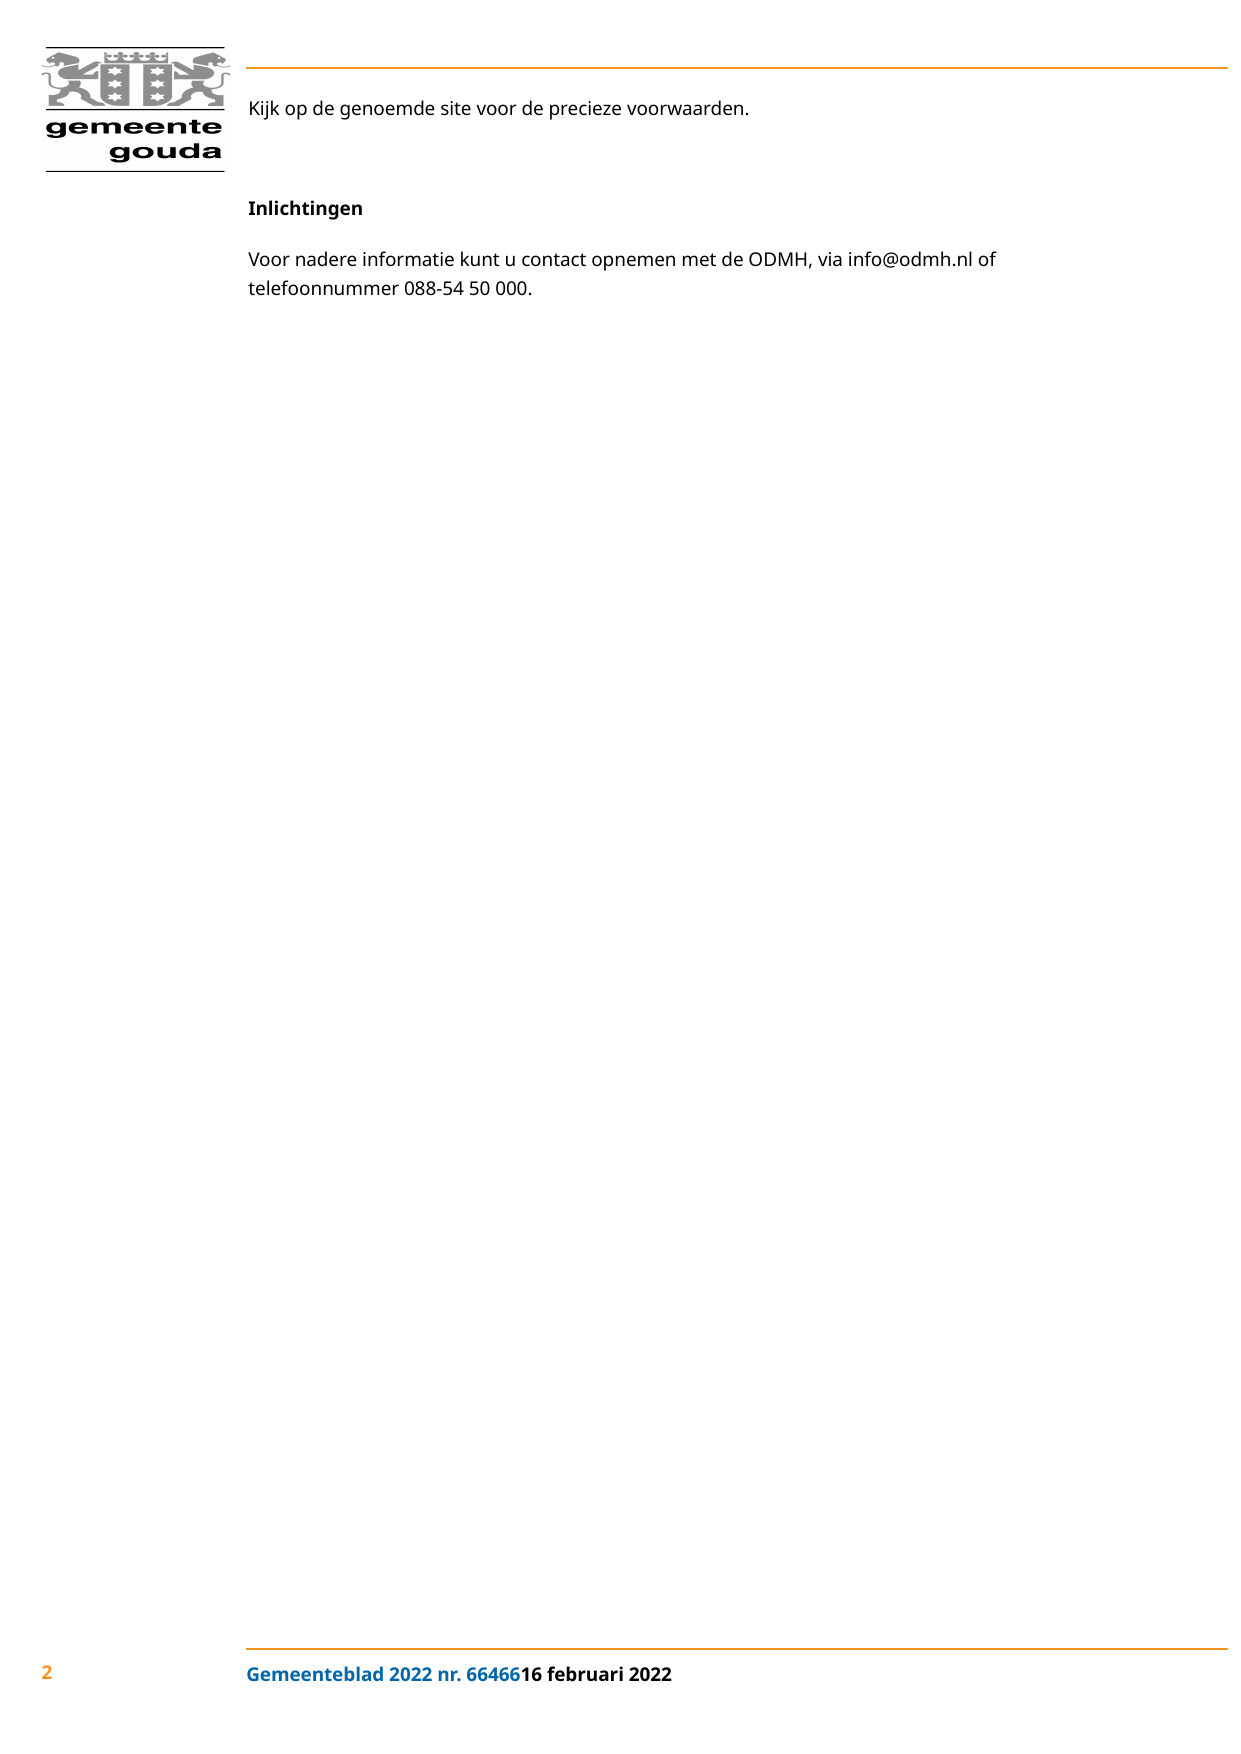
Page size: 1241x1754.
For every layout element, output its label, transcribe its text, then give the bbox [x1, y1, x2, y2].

picture [41, 47, 231, 172]
text Inlichtingen [248, 196, 1152, 221]
text Voor nadere informatie kunt u contact opnemen met de ODMH, via info@odmh.nl of telefoonnummer 088-54 50 000. [248, 246, 1152, 301]
text Kijk op de genoemde site voor de precieze voorwaarden. [248, 95, 1152, 121]
